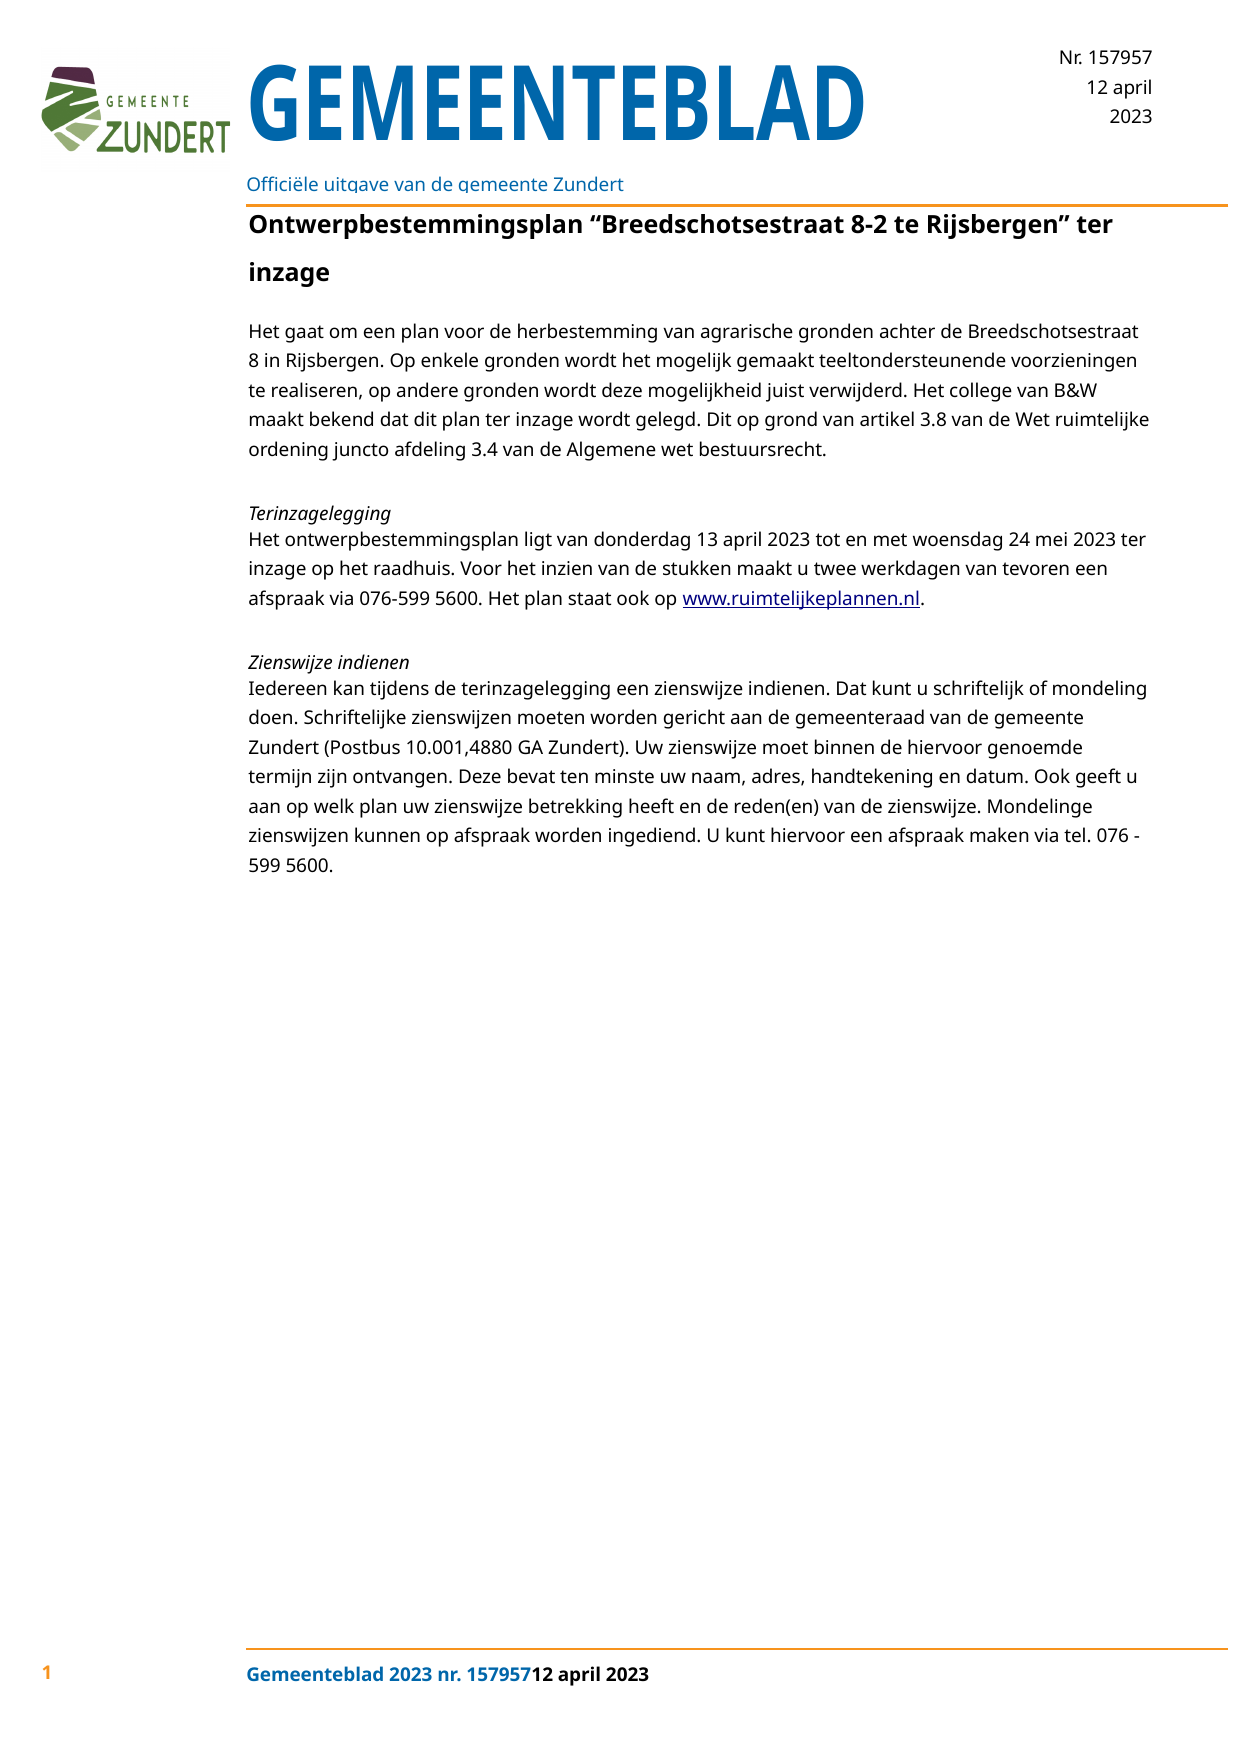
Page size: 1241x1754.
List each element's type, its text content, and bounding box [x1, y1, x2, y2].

text Iedereen kan tijdens de terinzagelegging een zienswijze indienen. Dat kunt u schriftelijk of mondeling doen. Schriftelijke zienswijzen moeten worden gericht aan de gemeenteraad van de gemeente Zundert (Postbus 10.001,4880 GA Zundert). Uw zienswijze moet binnen de hiervoor genoemde termijn zijn ontvangen. Deze bevat ten minste uw naam, adres, handtekening en datum. Ook geeft u aan op welk plan uw zienswijze betrekking heeft en de reden(en) van de zienswijze. Mondelinge zienswijzen kunnen op afspraak worden ingediend. U kunt hiervoor een afspraak maken via tel. 076 - 599 5600. [248, 675, 1152, 878]
text Het gaat om een plan voor de herbestemming van agrarische gronden achter de Breedschotsestraat 8 in Rijsbergen. Op enkele gronden wordt het mogelijk gemaakt teeltondersteunende voorzieningen te realiseren, op andere gronden wordt deze mogelijkheid juist verwijderd. Het college van B&W maakt bekend dat dit plan ter inzage wordt gelegd. Dit op grond van artikel 3.8 van de Wet ruimtelijke ordening juncto afdeling 3.4 van de Algemene wet bestuursrecht. [248, 318, 1152, 462]
text Ontwerpbestemmingsplan “Breedschotsestraat 8-2 te Rijsbergen” ter inzage [248, 207, 1152, 288]
picture [41, 47, 231, 172]
text Terinzagelegging [248, 500, 1152, 526]
text Het ontwerpbestemmingsplan ligt van donderdag 13 april 2023 tot en met woensdag 24 mei 2023 ter inzage op het raadhuis. Voor het inzien van de stukken maakt u twee werkdagen van tevoren een afspraak via 076-599 5600. Het plan staat ook op www.ruimtelijkeplannen.nl. [248, 526, 1152, 611]
text Zienswijze indienen [248, 649, 1152, 675]
